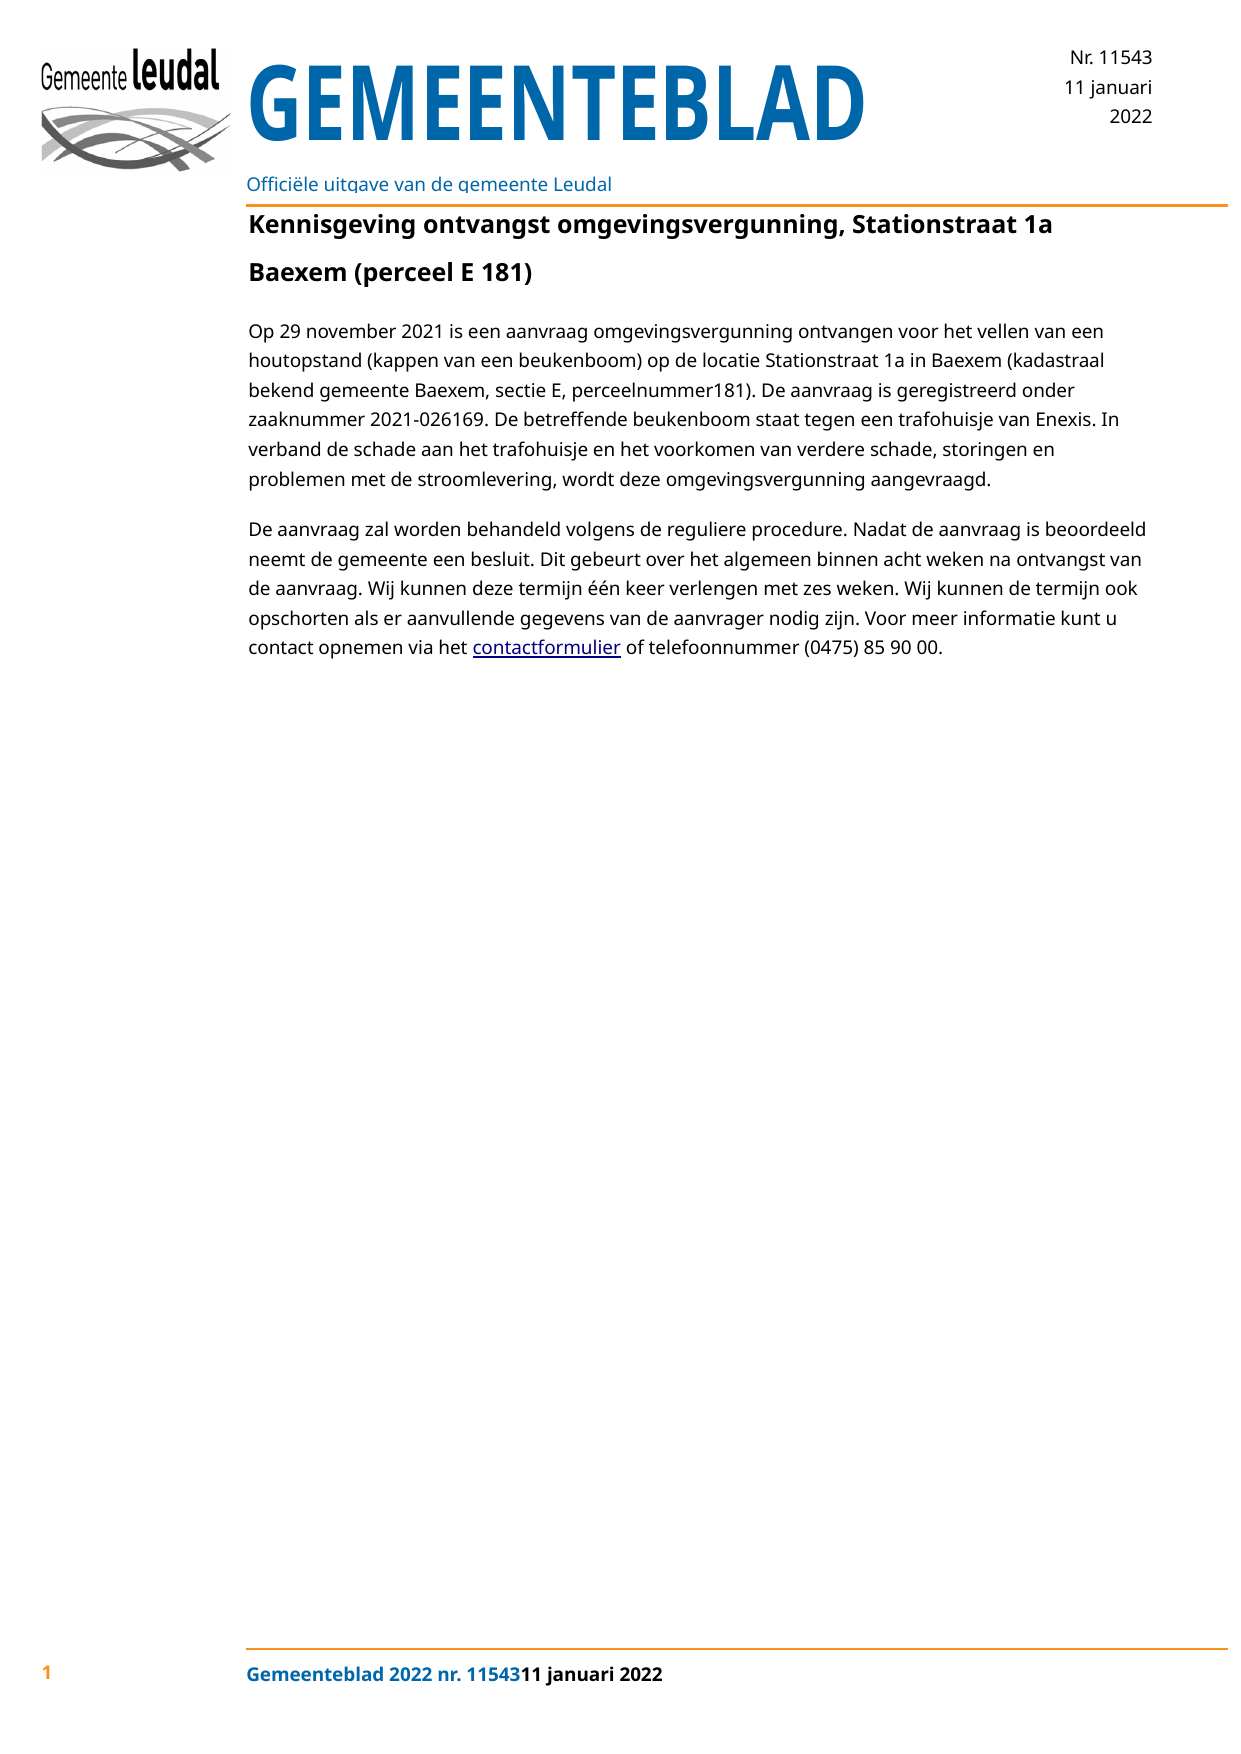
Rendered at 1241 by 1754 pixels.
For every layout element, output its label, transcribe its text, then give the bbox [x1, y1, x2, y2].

text De aanvraag zal worden behandeld volgens de reguliere procedure. Nadat de aanvraag is beoordeeld neemt de gemeente een besluit. Dit gebeurt over het algemeen binnen acht weken na ontvangst van de aanvraag. Wij kunnen deze termijn één keer verlengen met zes weken. Wij kunnen de termijn ook opschorten als er aanvullende gegevens van de aanvrager nodig zijn. Voor meer informatie kunt u contact opnemen via het contactformulier of telefoonnummer (0475) 85 90 00. [248, 516, 1152, 660]
text Kennisgeving ontvangst omgevingsvergunning, Stationstraat 1a Baexem (perceel E 181) [248, 207, 1152, 288]
picture [41, 47, 231, 172]
text Op 29 november 2021 is een aanvraag omgevingsvergunning ontvangen voor het vellen van een houtopstand (kappen van een beukenboom) op de locatie Stationstraat 1a in Baexem (kadastraal bekend gemeente Baexem, sectie E, perceelnummer181). De aanvraag is geregistreerd onder zaaknummer 2021-026169. De betreffende beukenboom staat tegen een trafohuisje van Enexis. In verband de schade aan het trafohuisje en het voorkomen van verdere schade, storingen en problemen met de stroomlevering, wordt deze omgevingsvergunning aangevraagd. [248, 318, 1152, 492]
